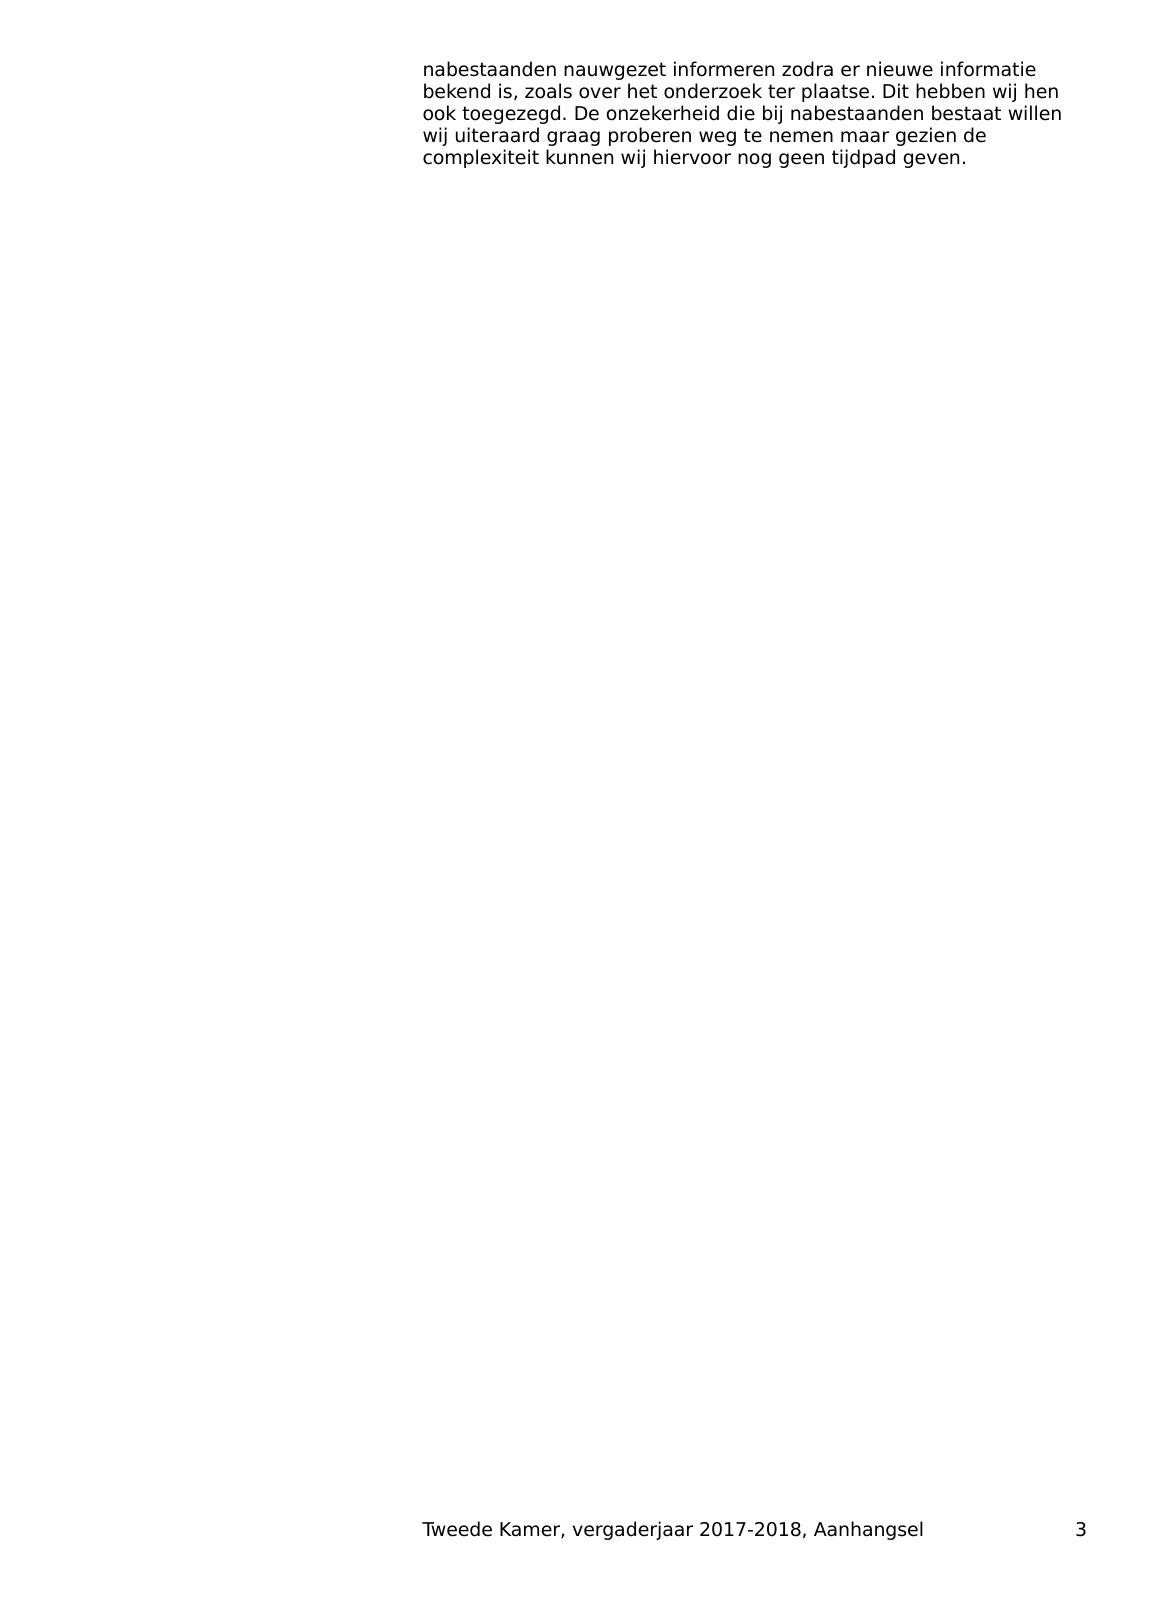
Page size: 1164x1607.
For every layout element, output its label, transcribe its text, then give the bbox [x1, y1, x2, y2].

text nabestaanden nauwgezet informeren zodra er nieuwe informatie bekend is, zoals over het onderzoek ter plaatse. Dit hebben wij hen ook toegezegd. De onzekerheid die bij nabestaanden bestaat willen wij uiteraard graag proberen weg te nemen maar gezien de complexiteit kunnen wij hiervoor nog geen tijdpad geven. [422, 59, 1087, 169]
